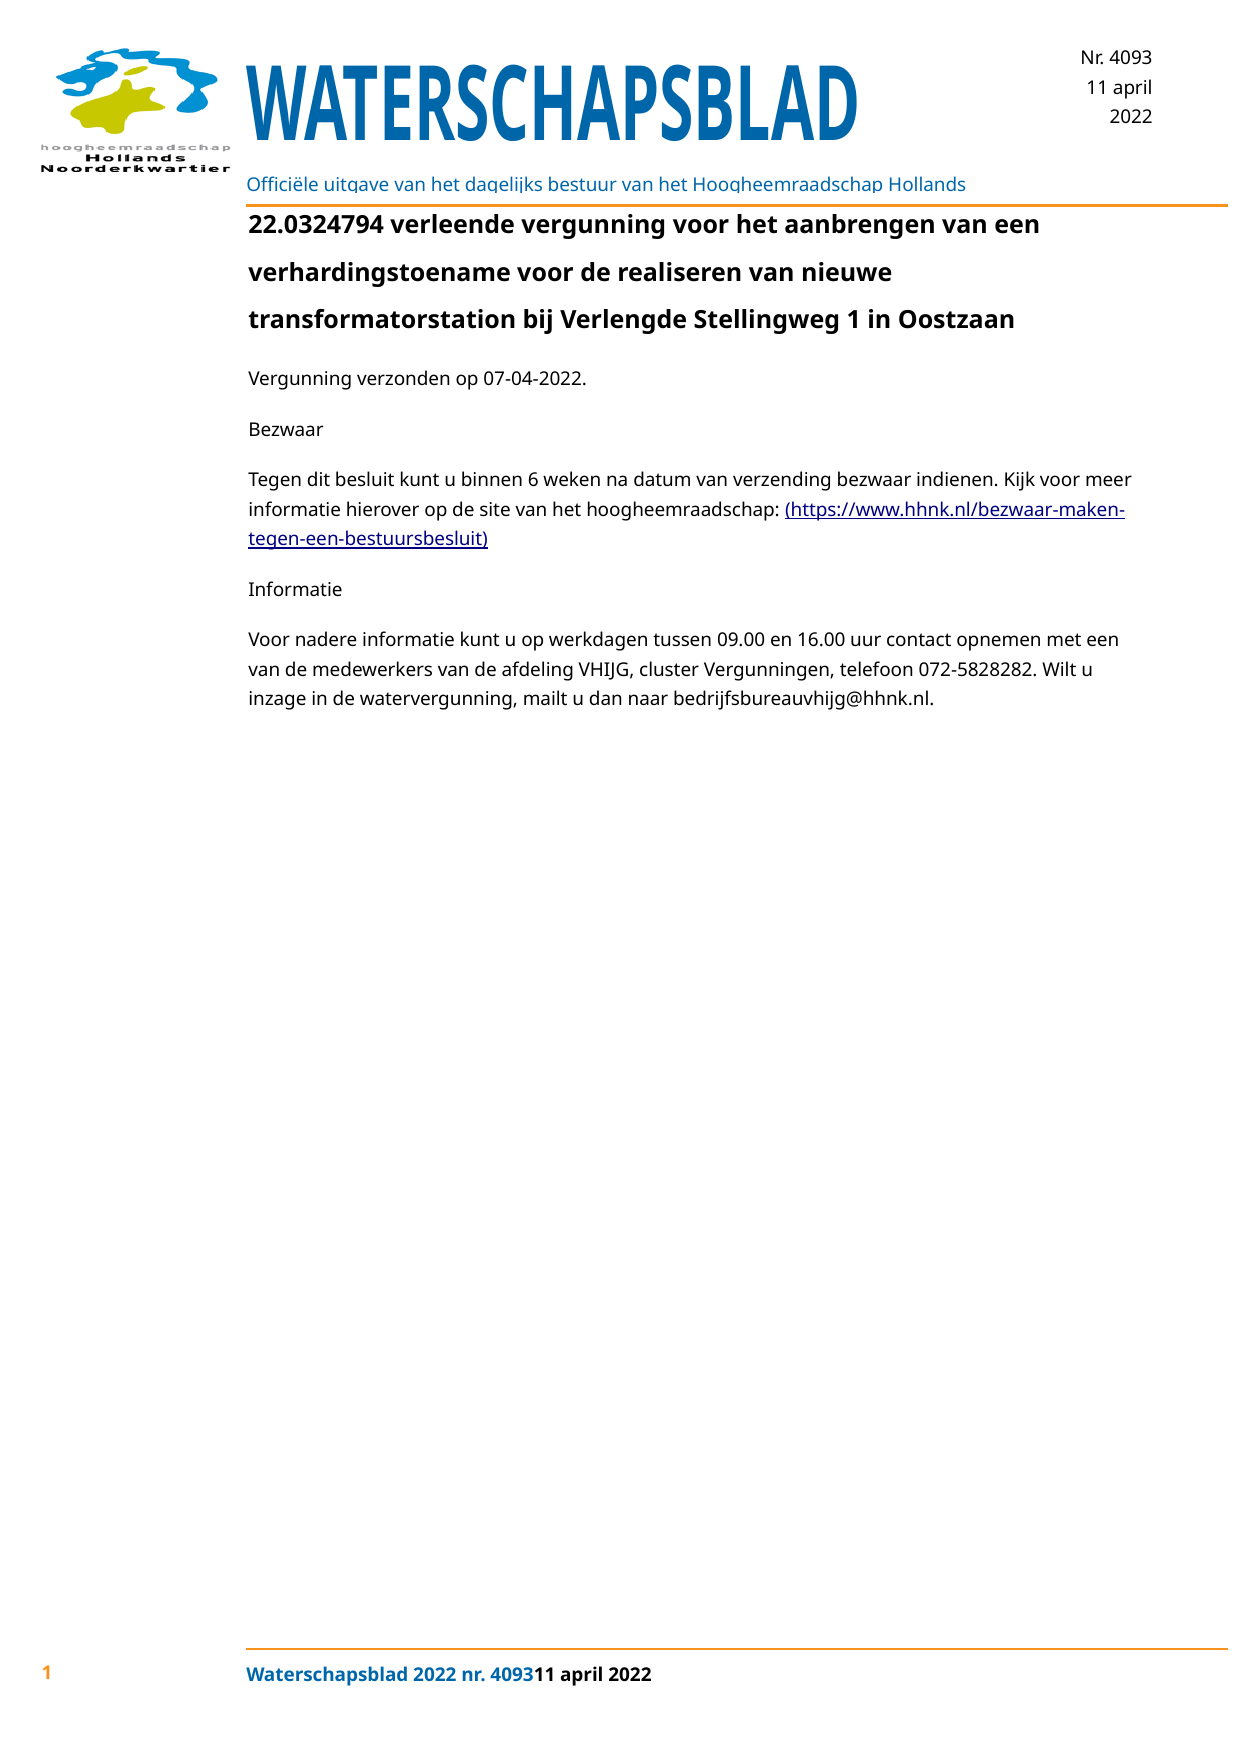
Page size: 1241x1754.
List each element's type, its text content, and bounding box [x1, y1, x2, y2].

text Tegen dit besluit kunt u binnen 6 weken na datum van verzending bezwaar indienen. Kijk voor meer informatie hierover op de site van het hoogheemraadschap: (https://www.hhnk.nl/bezwaar-maken-tegen-een-bestuursbesluit) [248, 466, 1152, 551]
text Vergunning verzonden op 07-04-2022. [248, 366, 1152, 391]
text Informatie [248, 576, 1152, 602]
text 22.0324794 verleende vergunning voor het aanbrengen van een verhardingstoename voor de realiseren van nieuwe transformatorstation bij Verlengde Stellingweg 1 in Oostzaan [248, 207, 1152, 336]
picture [41, 47, 231, 172]
text Voor nadere informatie kunt u op werkdagen tussen 09.00 en 16.00 uur contact opnemen met een van de medewerkers van de afdeling VHIJG, cluster Vergunningen, telefoon 072-5828282. Wilt u inzage in de watervergunning, mailt u dan naar bedrijfsbureauvhijg@hhnk.nl. [248, 626, 1152, 711]
text Bezwaar [248, 416, 1152, 442]
